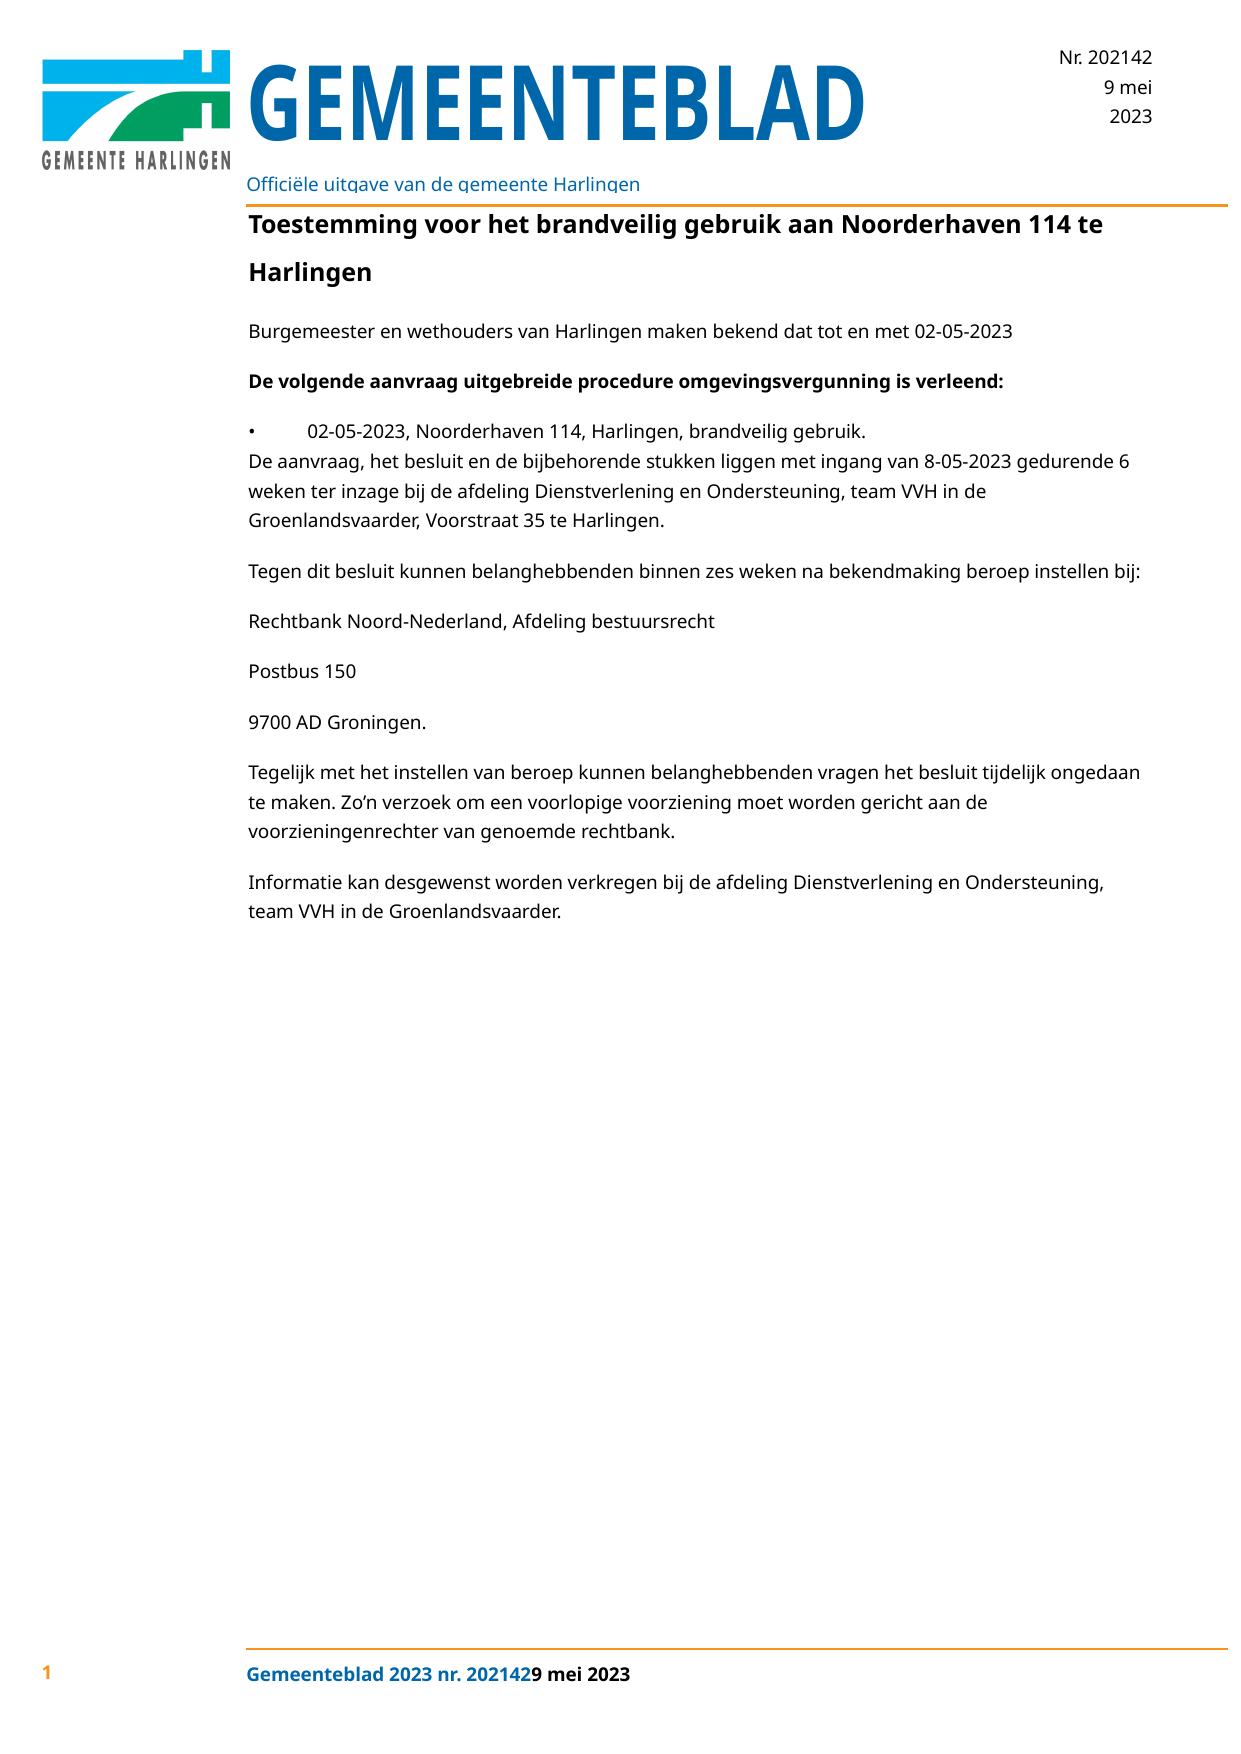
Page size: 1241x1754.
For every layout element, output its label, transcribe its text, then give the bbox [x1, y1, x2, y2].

text 9700 AD Groningen. [248, 709, 1152, 735]
text Rechtbank Noord-Nederland, Afdeling bestuursrecht [248, 608, 1152, 634]
text De volgende aanvraag uitgebreide procedure omgevingsvergunning is verleend: [248, 368, 1152, 394]
text Informatie kan desgewenst worden verkregen bij de afdeling Dienstverlening en Ondersteuning, team VVH in de Groenlandsvaarder. [248, 869, 1152, 924]
picture [41, 47, 231, 172]
text Tegelijk met het instellen van beroep kunnen belanghebbenden vragen het besluit tijdelijk ongedaan te maken. Zo’n verzoek om een voorlopige voorziening moet worden gericht aan de voorzieningenrechter van genoemde rechtbank. [248, 759, 1152, 844]
text Postbus 150 [248, 659, 1152, 684]
text Tegen dit besluit kunnen belanghebbenden binnen zes weken na bekendmaking beroep instellen bij: [248, 558, 1152, 584]
text Burgemeester en wethouders van Harlingen maken bekend dat tot en met 02-05-2023 [248, 318, 1152, 344]
list 02-05-2023, Noorderhaven 114, Harlingen, brandveilig gebruik. [248, 419, 1152, 444]
text Toestemming voor het brandveilig gebruik aan Noorderhaven 114 te Harlingen [248, 207, 1152, 288]
text De aanvraag, het besluit en de bijbehorende stukken liggen met ingang van 8-05-2023 gedurende 6 weken ter inzage bij de afdeling Dienstverlening en Ondersteuning, team VVH in de Groenlandsvaarder, Voorstraat 35 te Harlingen. [248, 448, 1152, 533]
